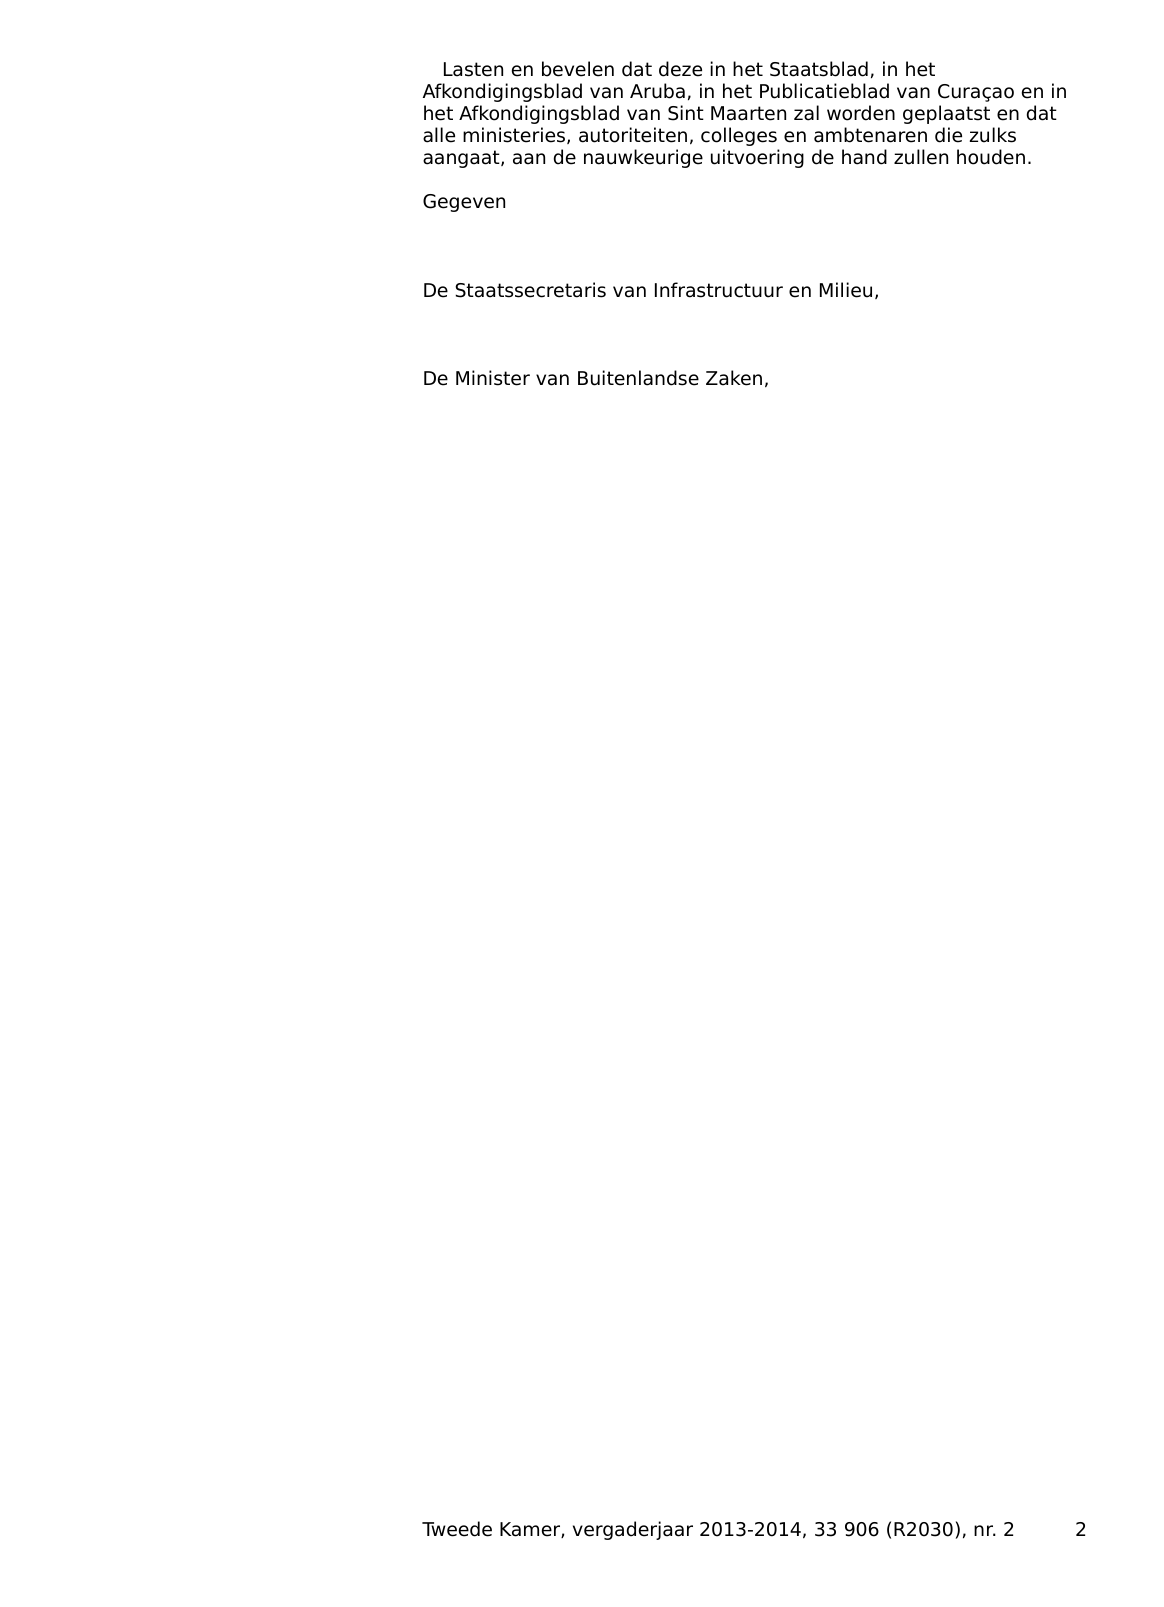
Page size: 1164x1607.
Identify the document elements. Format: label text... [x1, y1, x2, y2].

text De Staatssecretaris van Infrastructuur en Milieu, [422, 280, 1087, 302]
text Lasten en bevelen dat deze in het Staatsblad, in het Afkondigingsblad van Aruba, in het Publicatieblad van Curaçao en in het Afkondigingsblad van Sint Maarten zal worden geplaatst en dat alle ministeries, autoriteiten, colleges en ambtenaren die zulks aangaat, aan de nauwkeurige uitvoering de hand zullen houden. [422, 59, 1087, 169]
text De Minister van Buitenlandse Zaken, [422, 368, 1087, 390]
text Gegeven [422, 191, 1087, 213]
